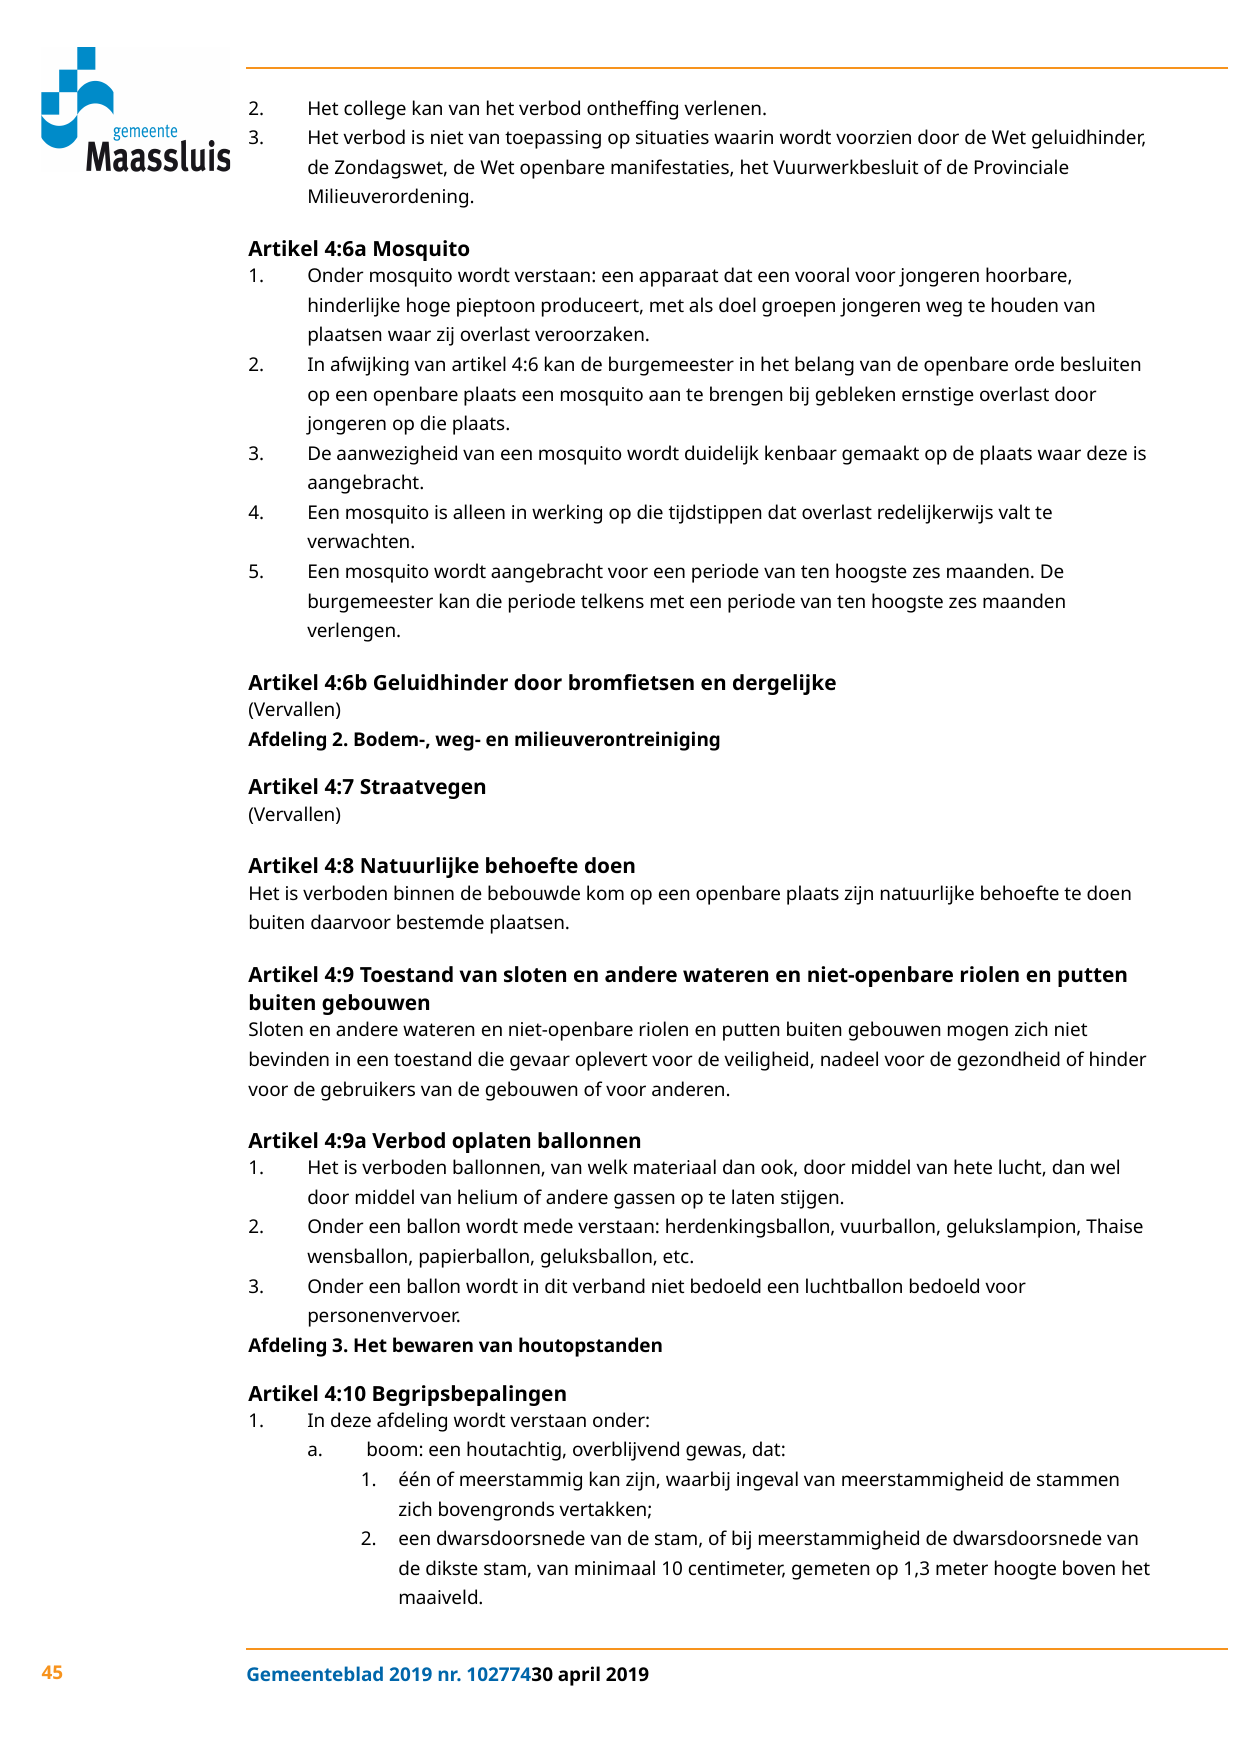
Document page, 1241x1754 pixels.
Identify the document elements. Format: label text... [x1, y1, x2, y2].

text Sloten en andere wateren en niet-openbare riolen en putten buiten gebouwen mogen zich niet bevinden in een toestand die gevaar oplevert voor de veiligheid, nadeel voor de gezondheid of hinder voor de gebruikers van de gebouwen of voor anderen. [248, 1017, 1152, 1101]
list één of meerstammig kan zijn, waarbij ingeval van meerstammigheid de stammen zich bovengronds vertakken; [361, 1466, 1152, 1522]
text Het is verboden binnen de bebouwde kom op een openbare plaats zijn natuurlijke behoefte te doen buiten daarvoor bestemde plaatsen. [248, 880, 1152, 935]
list Een mosquito wordt aangebracht voor een periode van ten hoogste zes maanden. De burgemeester kan die periode telkens met een periode van ten hoogste zes maanden verlengen. [248, 558, 1152, 643]
text Afdeling 2. Bodem-, weg- en milieuverontreiniging [248, 726, 1152, 752]
text Afdeling 3. Het bewaren van houtopstanden [248, 1332, 1152, 1358]
list In afwijking van artikel 4:6 kan de burgemeester in het belang van de openbare orde besluiten op een openbare plaats een mosquito aan te brengen bij gebleken ernstige overlast door jongeren op die plaats. [248, 351, 1152, 436]
text (Vervallen) [248, 801, 1152, 827]
picture [41, 47, 77, 92]
list Onder mosquito wordt verstaan: een apparaat dat een vooral voor jongeren hoorbare, hinderlijke hoge pieptoon produceert, met als doel groepen jongeren weg te houden van plaatsen waar zij overlast veroorzaken. [248, 262, 1152, 347]
list In deze afdeling wordt verstaan onder: [248, 1407, 1152, 1433]
text Artikel 4:8 Natuurlijke behoefte doen [248, 851, 1152, 880]
text Artikel 4:9a Verbod oplaten ballonnen [248, 1126, 1152, 1154]
list Het verbod is niet van toepassing op situaties waarin wordt voorzien door de Wet geluidhinder, de Zondagswet, de Wet openbare manifestaties, het Vuurwerkbesluit of de Provinciale Milieuverordening. [248, 124, 1152, 209]
list De aanwezigheid van een mosquito wordt duidelijk kenbaar gemaakt op de plaats waar deze is aangebracht. [248, 440, 1152, 495]
list boom: een houtachtig, overblijvend gewas, dat: [307, 1437, 1152, 1462]
text Artikel 4:7 Straatvegen [248, 772, 1152, 801]
list Het is verboden ballonnen, van welk materiaal dan ook, door middel van hete lucht, dan wel door middel van helium of andere gassen op te laten stijgen. [248, 1154, 1152, 1210]
list Het college kan van het verbod ontheffing verlenen. [248, 95, 1152, 121]
text Artikel 4:9 Toestand van sloten en andere wateren en niet-openbare riolen en putten buiten gebouwen [248, 960, 1152, 1017]
text Artikel 4:6a Mosquito [248, 234, 1152, 262]
list Een mosquito is alleen in werking op die tijdstippen dat overlast redelijkerwijs valt te verwachten. [248, 499, 1152, 554]
text (Vervallen) [248, 696, 1152, 722]
text Artikel 4:6b Geluidhinder door bromfietsen en dergelijke [248, 668, 1152, 696]
picture [41, 47, 231, 172]
text Artikel 4:10 Begripsbepalingen [248, 1379, 1152, 1407]
list een dwarsdoorsnede van de stam, of bij meerstammigheid de dwarsdoorsnede van de dikste stam, van minimaal 10 centimeter, gemeten op 1,3 meter hoogte boven het maaiveld. [361, 1525, 1152, 1610]
list Onder een ballon wordt mede verstaan: herdenkingsballon, vuurballon, gelukslampion, Thaise wensballon, papierballon, geluksballon, etc. [248, 1214, 1152, 1269]
list Onder een ballon wordt in dit verband niet bedoeld een luchtballon bedoeld voor personenvervoer. [248, 1273, 1152, 1328]
